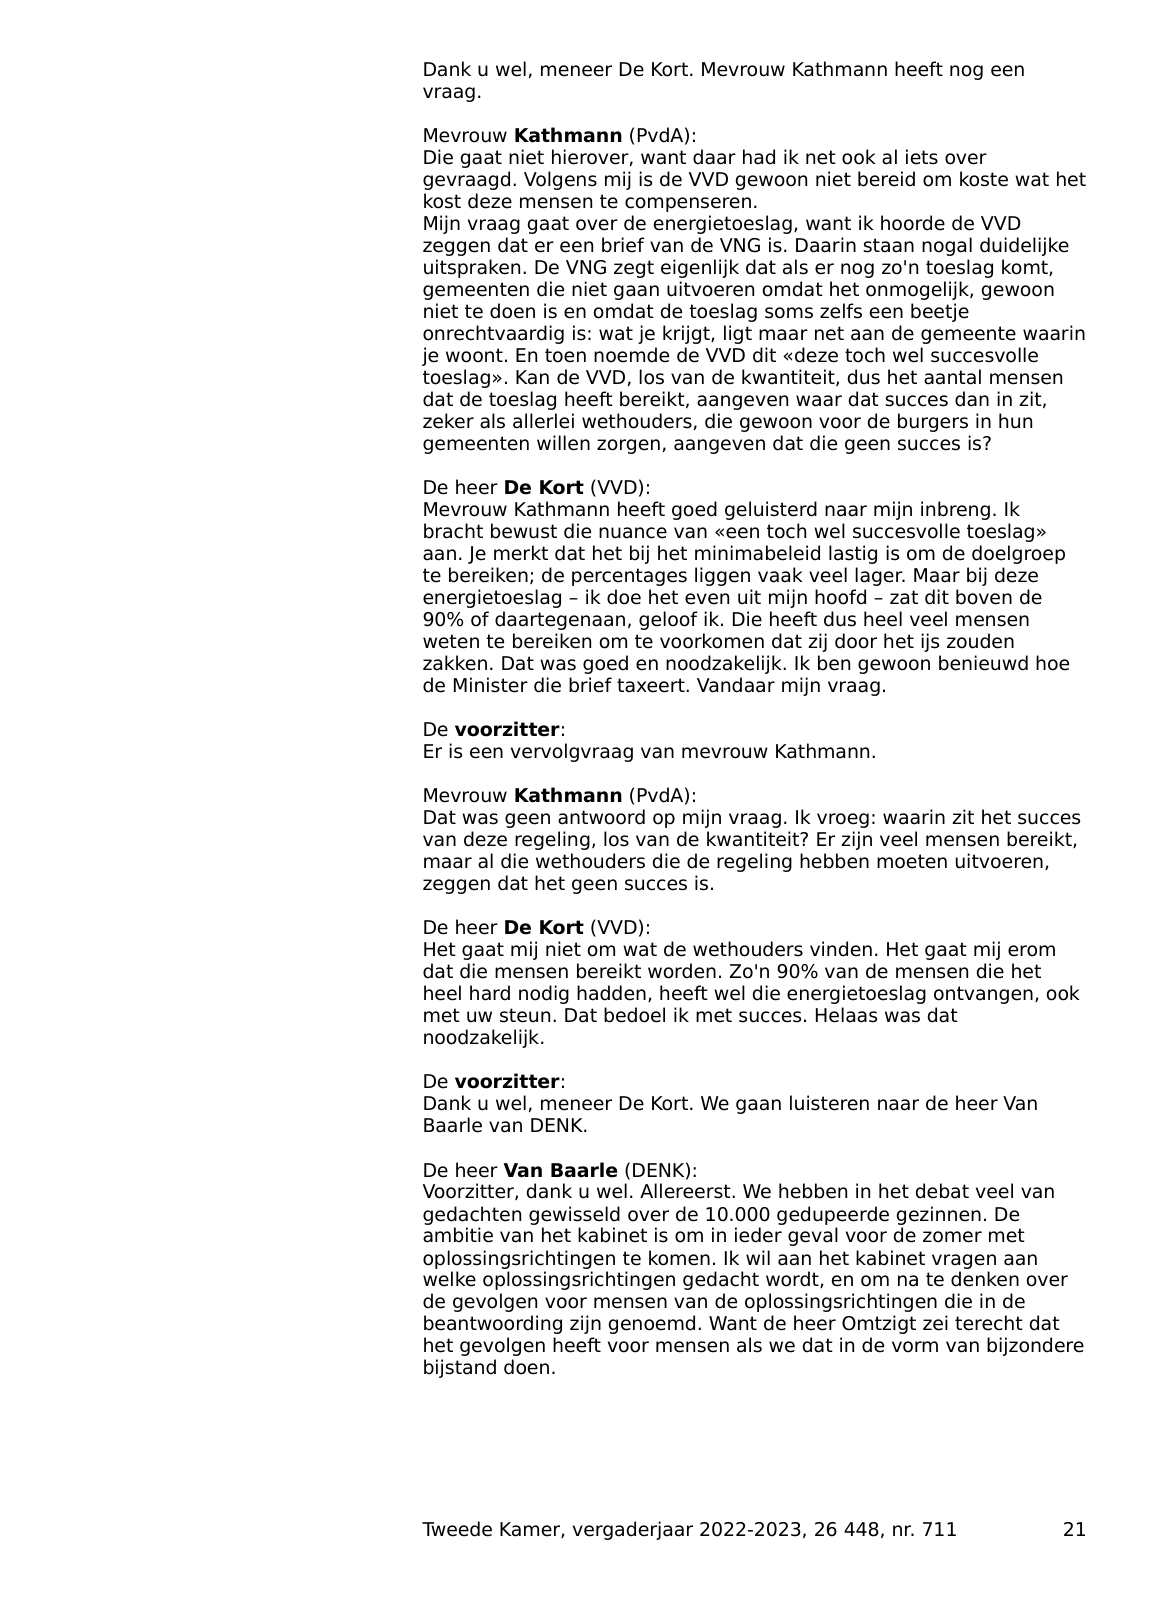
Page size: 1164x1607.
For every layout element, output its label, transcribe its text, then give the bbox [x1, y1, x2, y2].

text Mevrouw Kathmann (PvdA): [422, 785, 1087, 807]
text Mijn vraag gaat over de energietoeslag, want ik hoorde de VVD zeggen dat er een brief van de VNG is. Daarin staan nogal duidelijke uitspraken. De VNG zegt eigenlijk dat als er nog zo'n toeslag komt, gemeenten die niet gaan uitvoeren omdat het onmogelijk, gewoon niet te doen is en omdat de toeslag soms zelfs een beetje onrechtvaardig is: wat je krijgt, ligt maar net aan de gemeente waarin je woont. En toen noemde de VVD dit «deze toch wel succesvolle toeslag». Kan de VVD, los van de kwantiteit, dus het aantal mensen dat de toeslag heeft bereikt, aangeven waar dat succes dan in zit, zeker als allerlei wethouders, die gewoon voor de burgers in hun gemeenten willen zorgen, aangeven dat die geen succes is? [422, 213, 1087, 455]
text De heer De Kort (VVD): [422, 917, 1087, 939]
text Er is een vervolgvraag van mevrouw Kathmann. [422, 741, 1087, 763]
text Dank u wel, meneer De Kort. We gaan luisteren naar de heer Van Baarle van DENK. [422, 1093, 1087, 1137]
text Het gaat mij niet om wat de wethouders vinden. Het gaat mij erom dat die mensen bereikt worden. Zo'n 90% van de mensen die het heel hard nodig hadden, heeft wel die energietoeslag ontvangen, ook met uw steun. Dat bedoel ik met succes. Helaas was dat noodzakelijk. [422, 939, 1087, 1049]
text De voorzitter: [422, 1071, 1087, 1093]
text Mevrouw Kathmann (PvdA): [422, 125, 1087, 147]
text Mevrouw Kathmann heeft goed geluisterd naar mijn inbreng. Ik bracht bewust die nuance van «een toch wel succesvolle toeslag» aan. Je merkt dat het bij het minimabeleid lastig is om de doelgroep te bereiken; de percentages liggen vaak veel lager. Maar bij deze energietoeslag – ik doe het even uit mijn hoofd – zat dit boven de 90% of daartegenaan, geloof ik. Die heeft dus heel veel mensen weten te bereiken om te voorkomen dat zij door het ijs zouden zakken. Dat was goed en noodzakelijk. Ik ben gewoon benieuwd hoe de Minister die brief taxeert. Vandaar mijn vraag. [422, 499, 1087, 697]
text Dat was geen antwoord op mijn vraag. Ik vroeg: waarin zit het succes van deze regeling, los van de kwantiteit? Er zijn veel mensen bereikt, maar al die wethouders die de regeling hebben moeten uitvoeren, zeggen dat het geen succes is. [422, 807, 1087, 895]
text De heer De Kort (VVD): [422, 477, 1087, 499]
text De voorzitter: [422, 719, 1087, 741]
text De heer Van Baarle (DENK): [422, 1159, 1087, 1181]
text Voorzitter, dank u wel. Allereerst. We hebben in het debat veel van gedachten gewisseld over de 10.000 gedupeerde gezinnen. De ambitie van het kabinet is om in ieder geval voor de zomer met oplossingsrichtingen te komen. Ik wil aan het kabinet vragen aan welke oplossingsrichtingen gedacht wordt, en om na te denken over de gevolgen voor mensen van de oplossingsrichtingen die in de beantwoording zijn genoemd. Want de heer Omtzigt zei terecht dat het gevolgen heeft voor mensen als we dat in de vorm van bijzondere bijstand doen. [422, 1181, 1087, 1379]
text Dank u wel, meneer De Kort. Mevrouw Kathmann heeft nog een vraag. [422, 59, 1087, 103]
text Die gaat niet hierover, want daar had ik net ook al iets over gevraagd. Volgens mij is de VVD gewoon niet bereid om koste wat het kost deze mensen te compenseren. [422, 147, 1087, 213]
